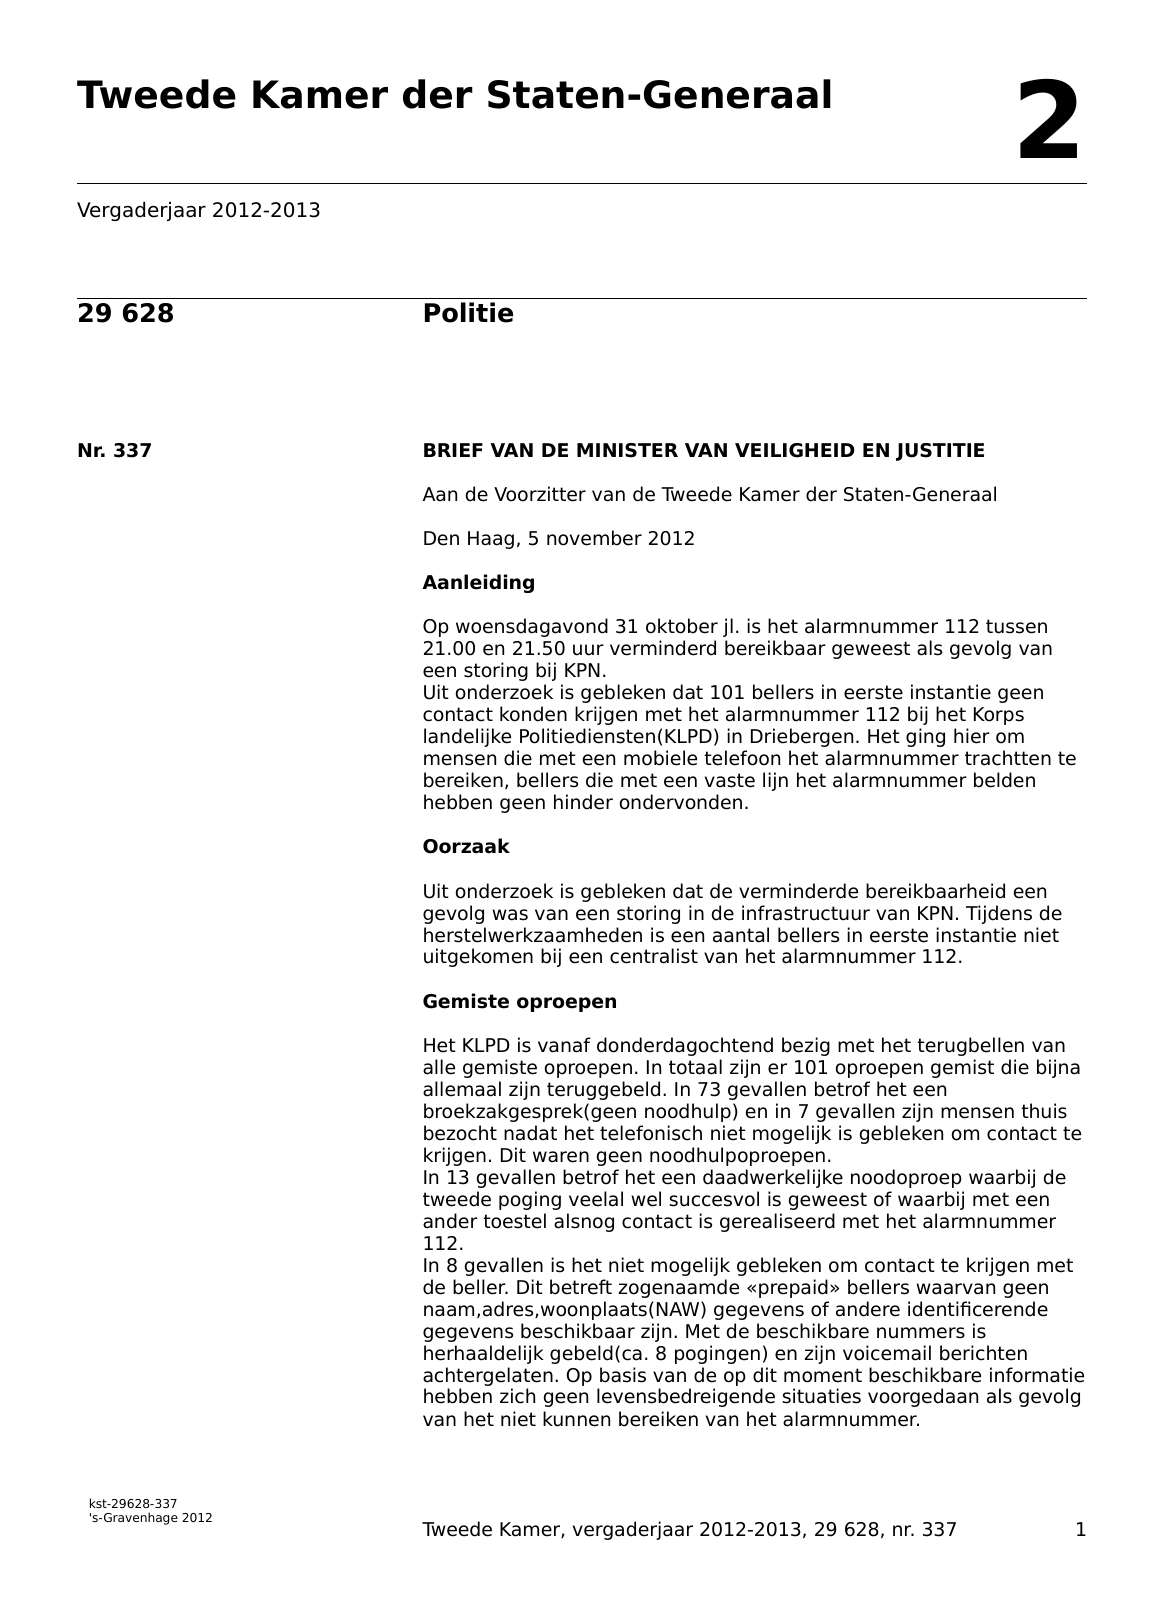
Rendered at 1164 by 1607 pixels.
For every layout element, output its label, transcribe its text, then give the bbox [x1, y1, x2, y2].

text In 13 gevallen betrof het een daadwerkelijke noodoproep waarbij de tweede poging veelal wel succesvol is geweest of waarbij met een ander toestel alsnog contact is gerealiseerd met het alarmnummer 112. [422, 1167, 1087, 1254]
subtitle Oorzaak [422, 836, 1087, 858]
text Het KLPD is vanaf donderdagochtend bezig met het terugbellen van alle gemiste oproepen. In totaal zijn er 101 oproepen gemist die bijna allemaal zijn teruggebeld. In 73 gevallen betrof het een broekzakgesprek(geen noodhulp) en in 7 gevallen zijn mensen thuis bezocht nadat het telefonisch niet mogelijk is gebleken om contact te krijgen. Dit waren geen noodhulpoproepen. [422, 1035, 1087, 1167]
table_header Tweede Kamer der Staten-Generaal [77, 59, 886, 183]
text Uit onderzoek is gebleken dat 101 bellers in eerste instantie geen contact konden krijgen met het alarmnummer 112 bij het Korps landelijke Politiediensten(KLPD) in Driebergen. Het ging hier om mensen die met een mobiele telefoon het alarmnummer trachtten te bereiken, bellers die met een vaste lijn het alarmnummer belden hebben geen hinder ondervonden. [422, 682, 1087, 814]
subtitle Nr. 337 BRIEF VAN DE MINISTER VAN VEILIGHEID EN JUSTITIE [77, 440, 1087, 462]
text In 8 gevallen is het niet mogelijk gebleken om contact te krijgen met de beller. Dit betreft zogenaamde «prepaid» bellers waarvan geen naam,adres,woonplaats(NAW) gegevens of andere identificerende gegevens beschikbaar zijn. Met de beschikbare nummers is herhaaldelijk gebeld(ca. 8 pogingen) en zijn voicemail berichten achtergelaten. Op basis van de op dit moment beschikbare informatie hebben zich geen levensbedreigende situaties voorgedaan als gevolg van het niet kunnen bereiken van het alarmnummer. [422, 1254, 1087, 1430]
text kst-29628-337 [88, 1497, 323, 1511]
text Den Haag, 5 november 2012 [422, 528, 1087, 550]
text Op woensdagavond 31 oktober jl. is het alarmnummer 112 tussen 21.00 en 21.50 uur verminderd bereikbaar geweest als gevolg van een storing bij KPN. [422, 616, 1087, 682]
table_cell Vergaderjaar 2012-2013 [77, 184, 1087, 298]
text 's-Gravenhage 2012 [88, 1511, 323, 1525]
text Uit onderzoek is gebleken dat de verminderde bereikbaarheid een gevolg was van een storing in de infrastructuur van KPN. Tijdens de herstelwerkzaamheden is een aantal bellers in eerste instantie niet uitgekomen bij een centralist van het alarmnummer 112. [422, 881, 1087, 968]
subtitle 29 628 Politie [77, 299, 1087, 329]
subtitle Aanleiding [422, 572, 1087, 594]
text Aan de Voorzitter van de Tweede Kamer der Staten-Generaal [422, 484, 1087, 506]
subtitle Gemiste oproepen [422, 991, 1087, 1013]
table_header 2 [886, 59, 1087, 183]
